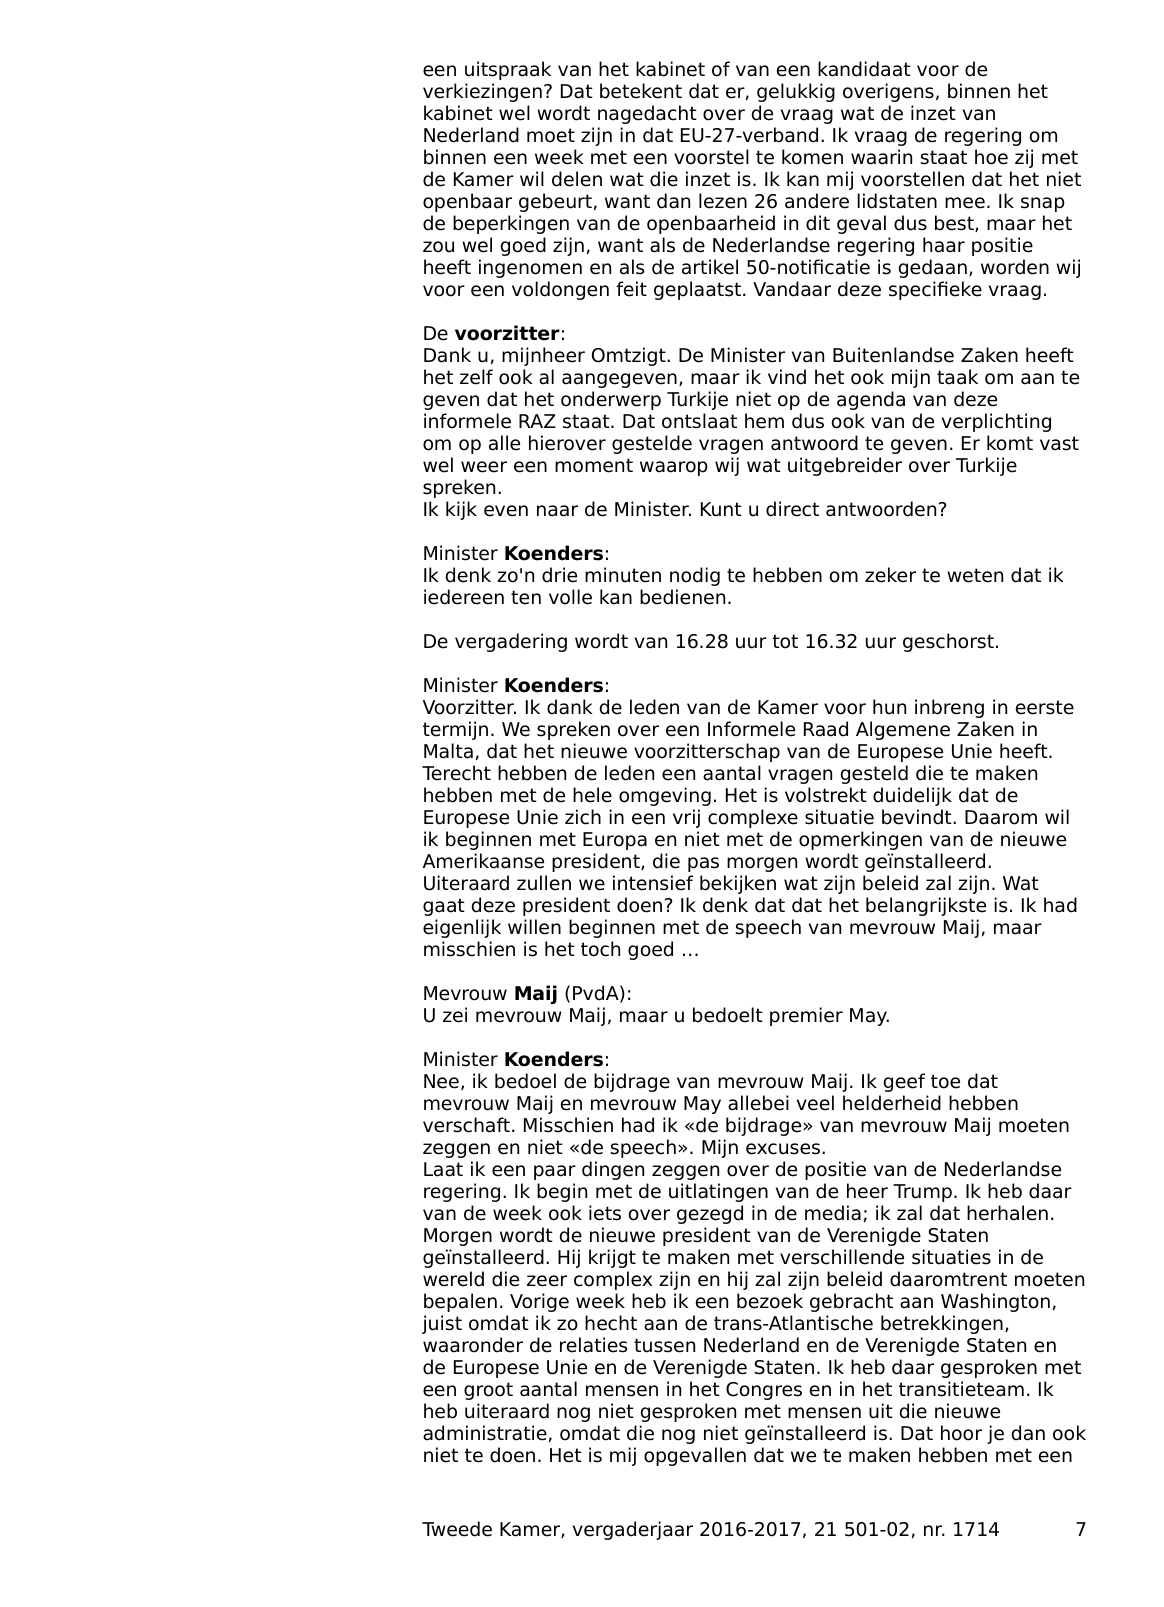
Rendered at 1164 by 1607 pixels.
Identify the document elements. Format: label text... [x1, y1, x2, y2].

text Voorzitter. Ik dank de leden van de Kamer voor hun inbreng in eerste termijn. We spreken over een Informele Raad Algemene Zaken in Malta, dat het nieuwe voorzitterschap van de Europese Unie heeft. Terecht hebben de leden een aantal vragen gesteld die te maken hebben met de hele omgeving. Het is volstrekt duidelijk dat de Europese Unie zich in een vrij complexe situatie bevindt. Daarom wil ik beginnen met Europa en niet met de opmerkingen van de nieuwe Amerikaanse president, die pas morgen wordt geïnstalleerd. Uiteraard zullen we intensief bekijken wat zijn beleid zal zijn. Wat gaat deze president doen? Ik denk dat dat het belangrijkste is. Ik had eigenlijk willen beginnen met de speech van mevrouw Maij, maar misschien is het toch goed … [422, 697, 1087, 961]
text Minister Koenders: [422, 543, 1087, 565]
text Minister Koenders: [422, 1049, 1087, 1071]
text Nee, ik bedoel de bijdrage van mevrouw Maij. Ik geef toe dat mevrouw Maij en mevrouw May allebei veel helderheid hebben verschaft. Misschien had ik «de bijdrage» van mevrouw Maij moeten zeggen en niet «de speech». Mijn excuses. [422, 1071, 1087, 1159]
text Minister Koenders: [422, 675, 1087, 697]
text De voorzitter: [422, 323, 1087, 345]
text Laat ik een paar dingen zeggen over de positie van de Nederlandse regering. Ik begin met de uitlatingen van de heer Trump. Ik heb daar van de week ook iets over gezegd in de media; ik zal dat herhalen. Morgen wordt de nieuwe president van de Verenigde Staten geïnstalleerd. Hij krijgt te maken met verschillende situaties in de wereld die zeer complex zijn en hij zal zijn beleid daaromtrent moeten bepalen. Vorige week heb ik een bezoek gebracht aan Washington, juist omdat ik zo hecht aan de trans-Atlantische betrekkingen, waaronder de relaties tussen Nederland en de Verenigde Staten en de Europese Unie en de Verenigde Staten. Ik heb daar gesproken met een groot aantal mensen in het Congres en in het transitieteam. Ik heb uiteraard nog niet gesproken met mensen uit die nieuwe administratie, omdat die nog niet geïnstalleerd is. Dat hoor je dan ook niet te doen. Het is mij opgevallen dat we te maken hebben met een [422, 1159, 1087, 1467]
text Ik kijk even naar de Minister. Kunt u direct antwoorden? [422, 499, 1087, 521]
text U zei mevrouw Maij, maar u bedoelt premier May. [422, 1005, 1087, 1027]
text De vergadering wordt van 16.28 uur tot 16.32 uur geschorst. [422, 631, 1087, 653]
text Ik denk zo'n drie minuten nodig te hebben om zeker te weten dat ik iedereen ten volle kan bedienen. [422, 565, 1087, 609]
text een uitspraak van het kabinet of van een kandidaat voor de verkiezingen? Dat betekent dat er, gelukkig overigens, binnen het kabinet wel wordt nagedacht over de vraag wat de inzet van Nederland moet zijn in dat EU-27-verband. Ik vraag de regering om binnen een week met een voorstel te komen waarin staat hoe zij met de Kamer wil delen wat die inzet is. Ik kan mij voorstellen dat het niet openbaar gebeurt, want dan lezen 26 andere lidstaten mee. Ik snap de beperkingen van de openbaarheid in dit geval dus best, maar het zou wel goed zijn, want als de Nederlandse regering haar positie heeft ingenomen en als de artikel 50-notificatie is gedaan, worden wij voor een voldongen feit geplaatst. Vandaar deze specifieke vraag. [422, 59, 1087, 301]
text Dank u, mijnheer Omtzigt. De Minister van Buitenlandse Zaken heeft het zelf ook al aangegeven, maar ik vind het ook mijn taak om aan te geven dat het onderwerp Turkije niet op de agenda van deze informele RAZ staat. Dat ontslaat hem dus ook van de verplichting om op alle hierover gestelde vragen antwoord te geven. Er komt vast wel weer een moment waarop wij wat uitgebreider over Turkije spreken. [422, 345, 1087, 499]
text Mevrouw Maij (PvdA): [422, 983, 1087, 1005]
